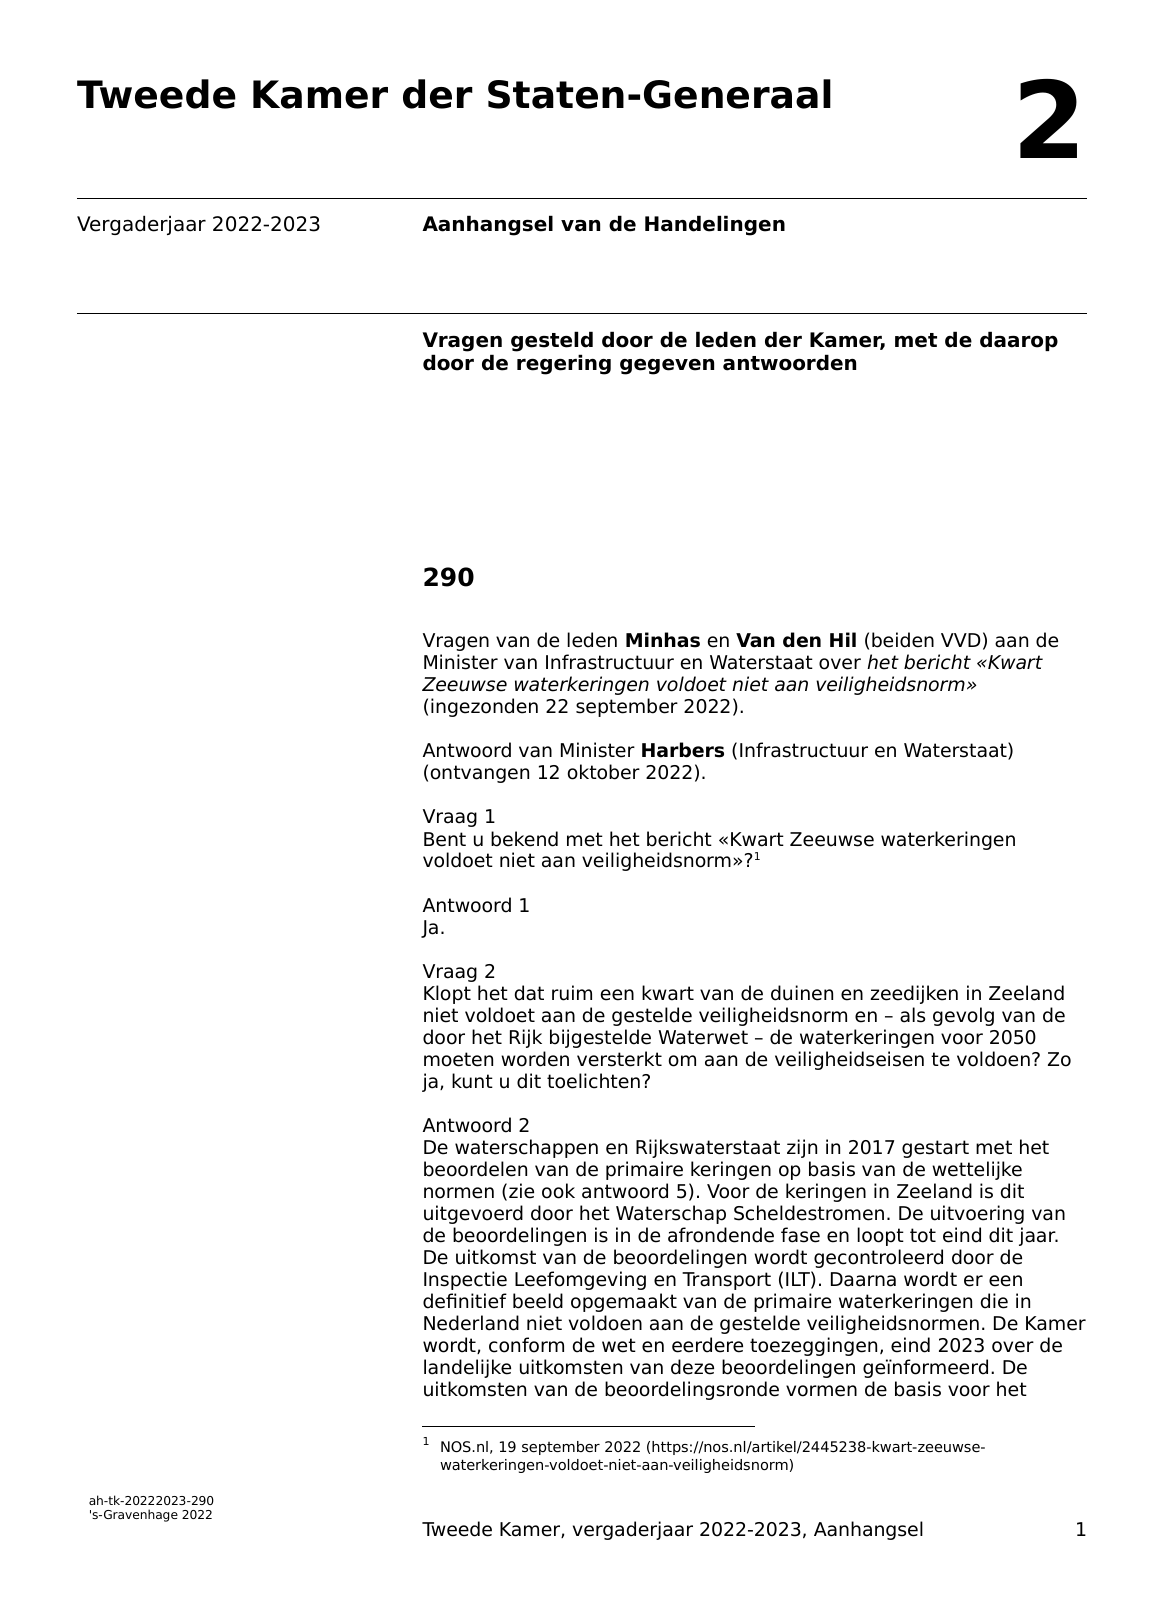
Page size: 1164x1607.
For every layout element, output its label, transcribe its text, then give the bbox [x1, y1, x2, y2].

text De waterschappen en Rijkswaterstaat zijn in 2017 gestart met het beoordelen van de primaire keringen op basis van de wettelijke normen (zie ook antwoord 5). Voor de keringen in Zeeland is dit uitgevoerd door het Waterschap Scheldestromen. De uitvoering van de beoordelingen is in de afrondende fase en loopt tot eind dit jaar. De uitkomst van de beoordelingen wordt gecontroleerd door de Inspectie Leefomgeving en Transport (ILT). Daarna wordt er een definitief beeld opgemaakt van de primaire waterkeringen die in Nederland niet voldoen aan de gestelde veiligheidsnormen. De Kamer wordt, conform de wet en eerdere toezeggingen, eind 2023 over de landelijke uitkomsten van deze beoordelingen geïnformeerd. De uitkomsten van de beoordelingsronde vormen de basis voor het [422, 1137, 1087, 1401]
text Vragen van de leden Minhas en Van den Hil (beiden VVD) aan de Minister van Infrastructuur en Waterstaat over het bericht «Kwart Zeeuwse waterkeringen voldoet niet aan veiligheidsnorm» (ingezonden 22 september 2022). [422, 630, 1087, 718]
text Antwoord 2 [422, 1115, 1087, 1137]
table_cell [77, 314, 422, 375]
text Antwoord van Minister Harbers (Infrastructuur en Waterstaat) (ontvangen 12 oktober 2022). [422, 740, 1087, 784]
table_cell Vragen gesteld door de leden der Kamer, met de daarop door de regering gegeven antwoorden [422, 314, 1087, 375]
text NOS.nl, 19 september 2022 (https://nos.nl/artikel/2445238-kwart-zeeuwse-waterkeringen-voldoet-niet-aan-veiligheidsnorm) [422, 1435, 1087, 1474]
text Vraag 2 [422, 961, 1087, 983]
text Ja. [422, 917, 1087, 938]
text 290 [422, 563, 1087, 592]
table_cell Aanhangsel van de Handelingen [422, 199, 1087, 313]
table_cell Vergaderjaar 2022-2023 [77, 199, 422, 313]
text ah-tk-20222023-290 [88, 1494, 323, 1508]
table_header Tweede Kamer der Staten-Generaal [77, 59, 886, 198]
text 's-Gravenhage 2022 [88, 1508, 323, 1522]
text Antwoord 1 [422, 894, 1087, 917]
text Klopt het dat ruim een kwart van de duinen en zeedijken in Zeeland niet voldoet aan de gestelde veiligheidsnorm en – als gevolg van de door het Rijk bijgestelde Waterwet – de waterkeringen voor 2050 moeten worden versterkt om aan de veiligheidseisen te voldoen? Zo ja, kunt u dit toelichten? [422, 983, 1087, 1093]
text Vraag 1 [422, 806, 1087, 828]
table_header 2 [886, 59, 1087, 198]
text Bent u bekend met het bericht «Kwart Zeeuwse waterkeringen voldoet niet aan veiligheidsnorm»? [422, 828, 1087, 872]
